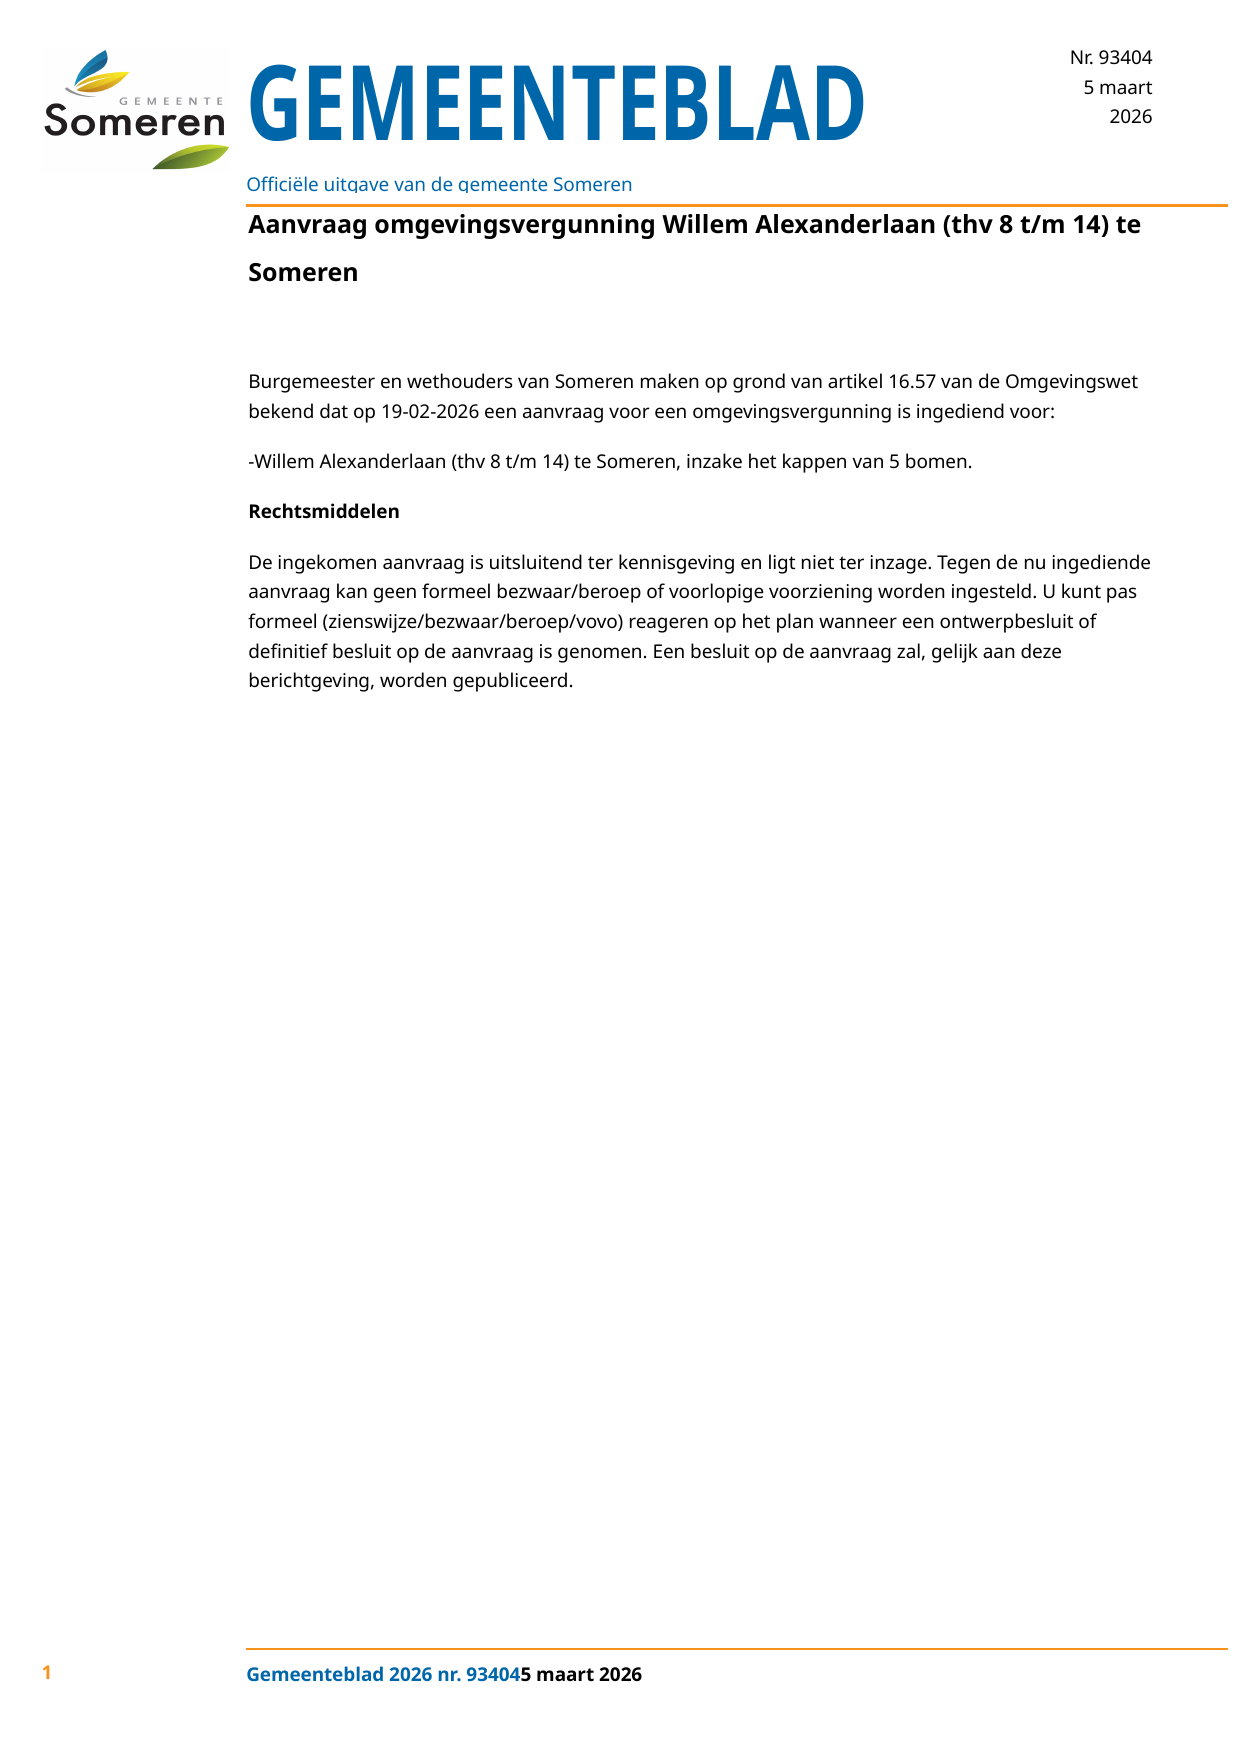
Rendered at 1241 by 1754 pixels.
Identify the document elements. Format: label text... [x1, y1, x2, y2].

text Burgemeester en wethouders van Someren maken op grond van artikel 16.57 van de Omgevingswet bekend dat op 19-02-2026 een aanvraag voor een omgevingsvergunning is ingediend voor: [248, 368, 1152, 424]
text -Willem Alexanderlaan (thv 8 t/m 14) te Someren, inzake het kappen van 5 bomen. [248, 448, 1152, 474]
picture [41, 47, 231, 172]
text De ingekomen aanvraag is uitsluitend ter kennisgeving en ligt niet ter inzage. Tegen de nu ingediende aanvraag kan geen formeel bezwaar/beroep of voorlopige voorziening worden ingesteld. U kunt pas formeel (zienswijze/bezwaar/beroep/vovo) reageren op het plan wanneer een ontwerpbesluit of definitief besluit op de aanvraag is genomen. Een besluit op de aanvraag zal, gelijk aan deze berichtgeving, worden gepubliceerd. [248, 549, 1152, 693]
text Rechtsmiddelen [248, 499, 1152, 524]
text Aanvraag omgevingsvergunning Willem Alexanderlaan (thv 8 t/m 14) te Someren [248, 207, 1152, 288]
